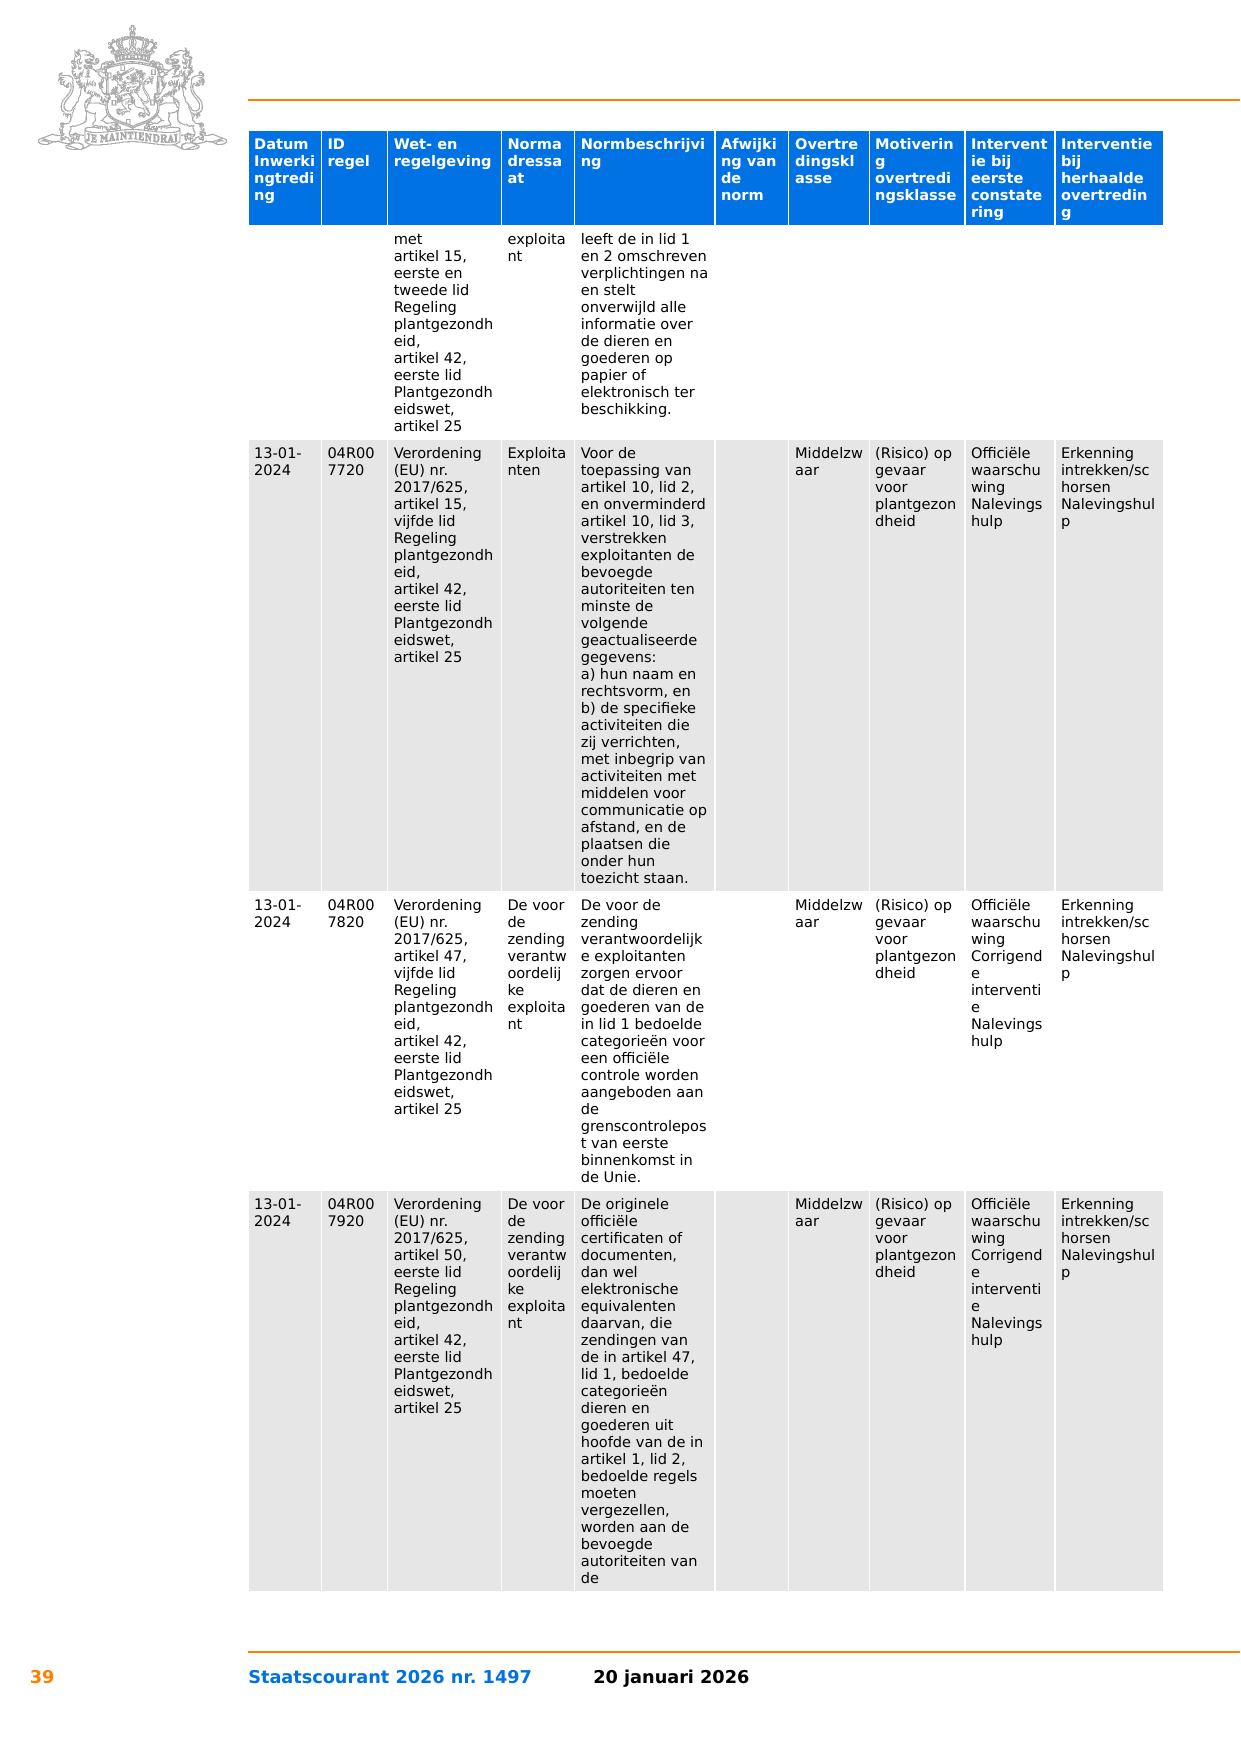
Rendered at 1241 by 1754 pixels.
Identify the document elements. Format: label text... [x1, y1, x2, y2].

table_cell De voor de zending verantwoordelijke exploitant [502, 1191, 574, 1591]
table_cell Officiële waarschuwing Corrigende interventie Nalevingshulp [966, 1191, 1054, 1591]
table_cell 13-01-2024 [249, 440, 321, 891]
table_header Normbeschrijving [575, 131, 714, 225]
table_cell [1056, 226, 1163, 439]
table_cell Middelzwaar [789, 440, 869, 891]
table_header Afwijking van de norm [716, 131, 788, 225]
table_cell De voor de zending verantwoordelijke exploitant [502, 892, 574, 1190]
table_cell 04R007720 [322, 440, 387, 891]
table_cell De voor de zending verantwoordelijke exploitanten zorgen ervoor dat de dieren en goederen van de in lid 1 bedoelde categorieën voor een officiële controle worden aangeboden aan de grenscontrolepost van eerste binnenkomst in de Unie. [575, 892, 714, 1190]
table_header ID regel [322, 131, 387, 225]
table_cell Voor de toepassing van artikel 10, lid 2, en onverminderd artikel 10, lid 3, verstrekken exploitanten de bevoegde autoriteiten ten minste de volgende geactualiseerde gegevens: a) hun naam en rechtsvorm, en b) de specifieke activiteiten die zij verrichten, met inbegrip van activiteiten met middelen voor communicatie op afstand, en de plaatsen die onder hun toezicht staan. [575, 440, 714, 891]
table_cell Middelzwaar [789, 1191, 869, 1591]
table_cell Middelzwaar [789, 892, 869, 1190]
table_cell (Risico) op gevaar voor plantgezondheid [870, 892, 964, 1190]
table_cell [249, 226, 321, 439]
table_header Interventie bij eerste constatering [966, 131, 1054, 225]
table_cell exploitant [502, 226, 574, 439]
table_cell [966, 226, 1054, 439]
table_cell leeft de in lid 1 en 2 omschreven verplichtingen na en stelt onverwijld alle informatie over de dieren en goederen op papier of elektronisch ter beschikking. [575, 226, 714, 439]
table_cell (Risico) op gevaar voor plantgezondheid [870, 440, 964, 891]
table_cell Verordening (EU) nr. 2017/625, artikel 50, eerste lid Regeling plantgezondheid, artikel 42, eerste lid Plantgezondheidswet, artikel 25 [388, 1191, 501, 1591]
table_cell [716, 440, 788, 891]
picture [38, 25, 227, 150]
table_cell Erkenning intrekken/schorsen Nalevingshulp [1056, 1191, 1163, 1591]
table_header Normadressaat [502, 131, 574, 225]
table_header Overtredingsklasse [789, 131, 869, 225]
table_cell Verordening (EU) nr. 2017/625, artikel 47, vijfde lid Regeling plantgezondheid, artikel 42, eerste lid Plantgezondheidswet, artikel 25 [388, 892, 501, 1190]
table_cell [789, 226, 869, 439]
table_cell Exploitanten [502, 440, 574, 891]
table_cell Erkenning intrekken/schorsen Nalevingshulp [1056, 892, 1163, 1190]
table_cell 13-01-2024 [249, 892, 321, 1190]
table_cell Officiële waarschuwing Nalevingshulp [966, 440, 1054, 891]
table_cell De originele officiële certificaten of documenten, dan wel elektronische equivalenten daarvan, die zendingen van de in artikel 47, lid 1, bedoelde categorieën dieren en goederen uit hoofde van de in artikel 1, lid 2, bedoelde regels moeten vergezellen, worden aan de bevoegde autoriteiten van de [575, 1191, 714, 1591]
table_cell Verordening (EU) nr. 2017/625, artikel 15, vijfde lid Regeling plantgezondheid, artikel 42, eerste lid Plantgezondheidswet, artikel 25 [388, 440, 501, 891]
table_cell met artikel 15, eerste en tweede lid Regeling plantgezondheid, artikel 42, eerste lid Plantgezondheidswet, artikel 25 [388, 226, 501, 439]
table_cell [870, 226, 964, 439]
table_cell Officiële waarschuwing Corrigende interventie Nalevingshulp [966, 892, 1054, 1190]
table_cell [716, 226, 788, 439]
table_cell [716, 892, 788, 1190]
table_cell Erkenning intrekken/schorsen Nalevingshulp [1056, 440, 1163, 891]
table_cell [322, 226, 387, 439]
table_cell (Risico) op gevaar voor plantgezondheid [870, 1191, 964, 1591]
table_header Wet- en regelgeving [388, 131, 501, 225]
table_cell 04R007820 [322, 892, 387, 1190]
table_cell 04R007920 [322, 1191, 387, 1591]
table_cell 13-01-2024 [249, 1191, 321, 1591]
table_header Interventie bij herhaalde overtreding [1056, 131, 1163, 225]
table_header Motivering overtredingsklasse [870, 131, 964, 225]
table_cell [716, 1191, 788, 1591]
table_header Datum Inwerkingtreding [249, 131, 321, 225]
